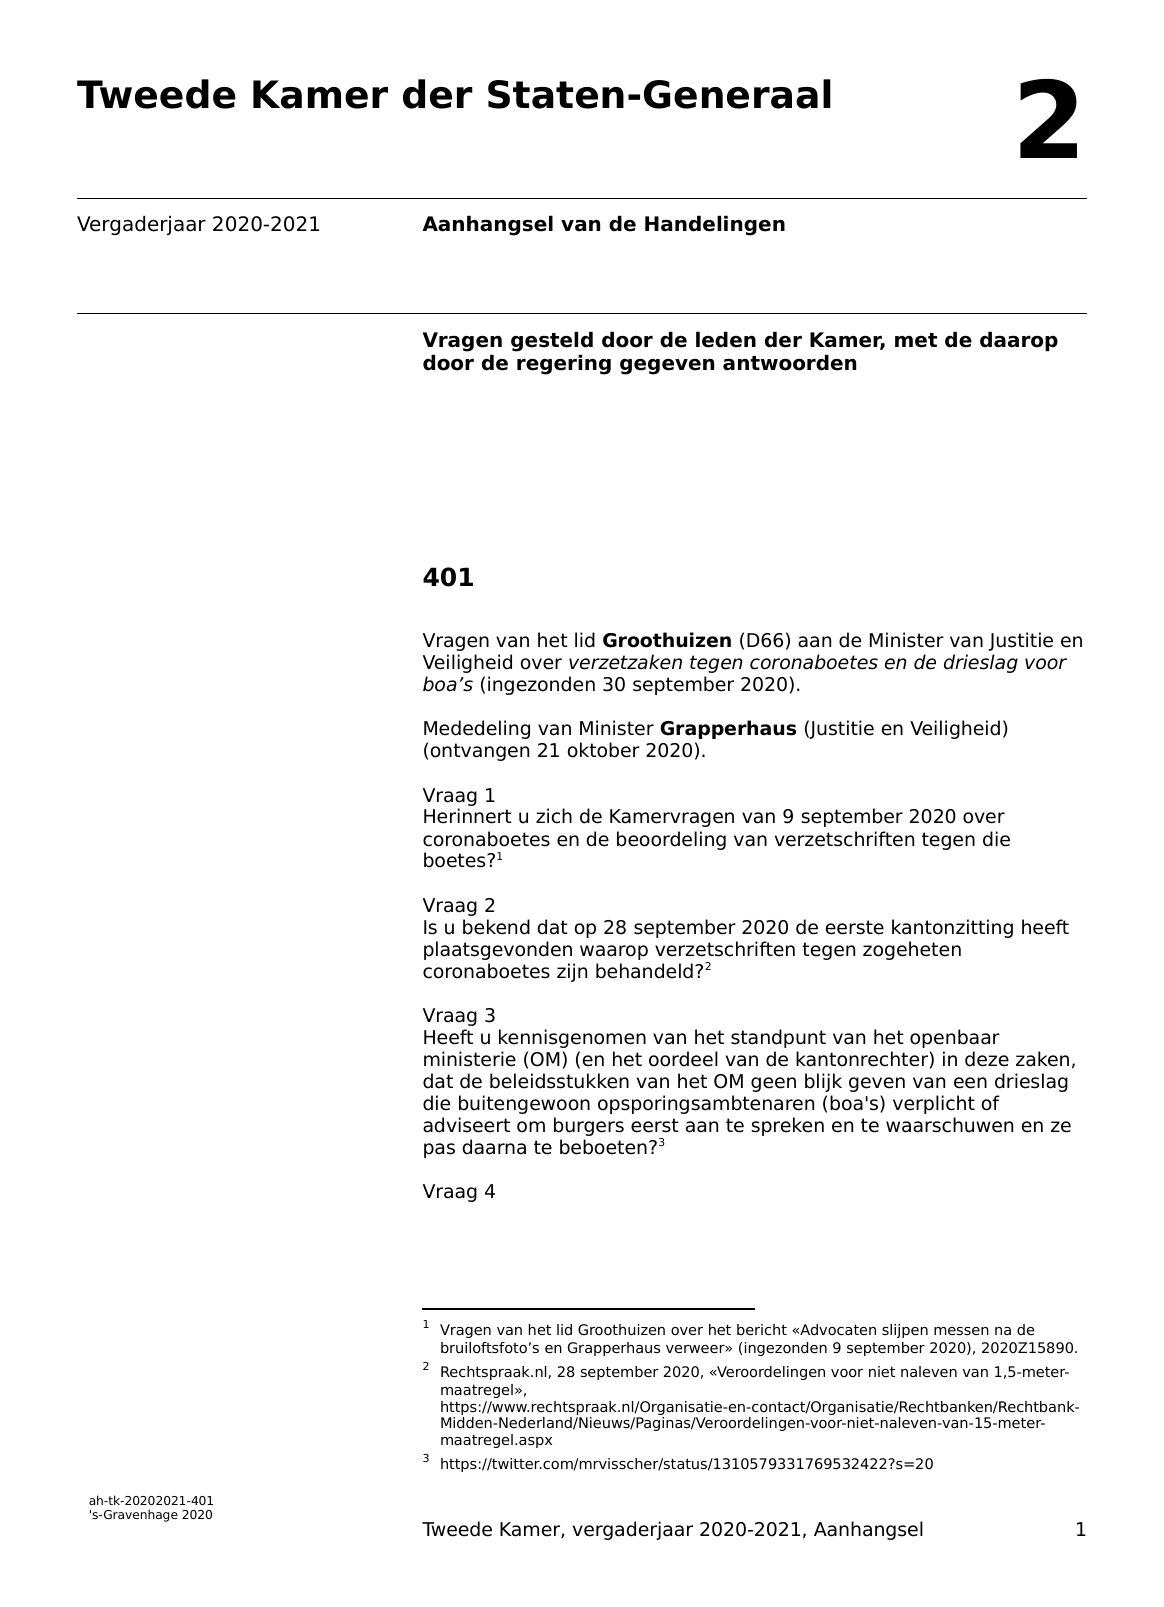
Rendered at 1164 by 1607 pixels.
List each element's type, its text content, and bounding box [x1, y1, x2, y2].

text 401 [422, 563, 1087, 592]
text ah-tk-20202021-401 [88, 1494, 323, 1508]
text Heeft u kennisgenomen van het standpunt van het openbaar ministerie (OM) (en het oordeel van de kantonrechter) in deze zaken, dat de beleidsstukken van het OM geen blijk geven van een drieslag die buitengewoon opsporingsambtenaren (boa's) verplicht of adviseert om burgers eerst aan te spreken en te waarschuwen en ze pas daarna te beboeten? [422, 1027, 1087, 1158]
text 's-Gravenhage 2020 [88, 1508, 323, 1522]
table_cell Aanhangsel van de Handelingen [422, 199, 1087, 313]
text Is u bekend dat op 28 september 2020 de eerste kantonzitting heeft plaatsgevonden waarop verzetschriften tegen zogeheten coronaboetes zijn behandeld? [422, 917, 1087, 982]
text Mededeling van Minister Grapperhaus (Justitie en Veiligheid) (ontvangen 21 oktober 2020). [422, 718, 1087, 762]
text Vragen van het lid Groothuizen over het bericht «Advocaten slijpen messen na de bruiloftsfoto’s en Grapperhaus verweer» (ingezonden 9 september 2020), 2020Z15890. [422, 1318, 1087, 1357]
table_cell [77, 314, 422, 375]
text Vraag 1 [422, 784, 1087, 806]
table_header 2 [886, 59, 1087, 198]
text Vraag 4 [422, 1181, 1087, 1203]
text https://twitter.com/mrvisscher/status/1310579331769532422?s=20 [422, 1452, 1087, 1474]
text Rechtspraak.nl, 28 september 2020, «Veroordelingen voor niet naleven van 1,5-meter-maatregel», https://www.rechtspraak.nl/Organisatie-en-contact/Organisatie/Rechtbanken/Rechtbank-Midden-Nederland/Nieuws/Paginas/Veroordelingen-voor-niet-naleven-van-15-meter-maatregel.aspx [422, 1360, 1087, 1449]
text Herinnert u zich de Kamervragen van 9 september 2020 over coronaboetes en de beoordeling van verzetschriften tegen die boetes? [422, 806, 1087, 872]
text Vraag 2 [422, 894, 1087, 917]
text Vraag 3 [422, 1005, 1087, 1027]
text Vragen van het lid Groothuizen (D66) aan de Minister van Justitie en Veiligheid over verzetzaken tegen coronaboetes en de drieslag voor boa’s (ingezonden 30 september 2020). [422, 630, 1087, 696]
table_header Tweede Kamer der Staten-Generaal [77, 59, 886, 198]
table_cell Vragen gesteld door de leden der Kamer, met de daarop door de regering gegeven antwoorden [422, 314, 1087, 375]
table_cell Vergaderjaar 2020-2021 [77, 199, 422, 313]
